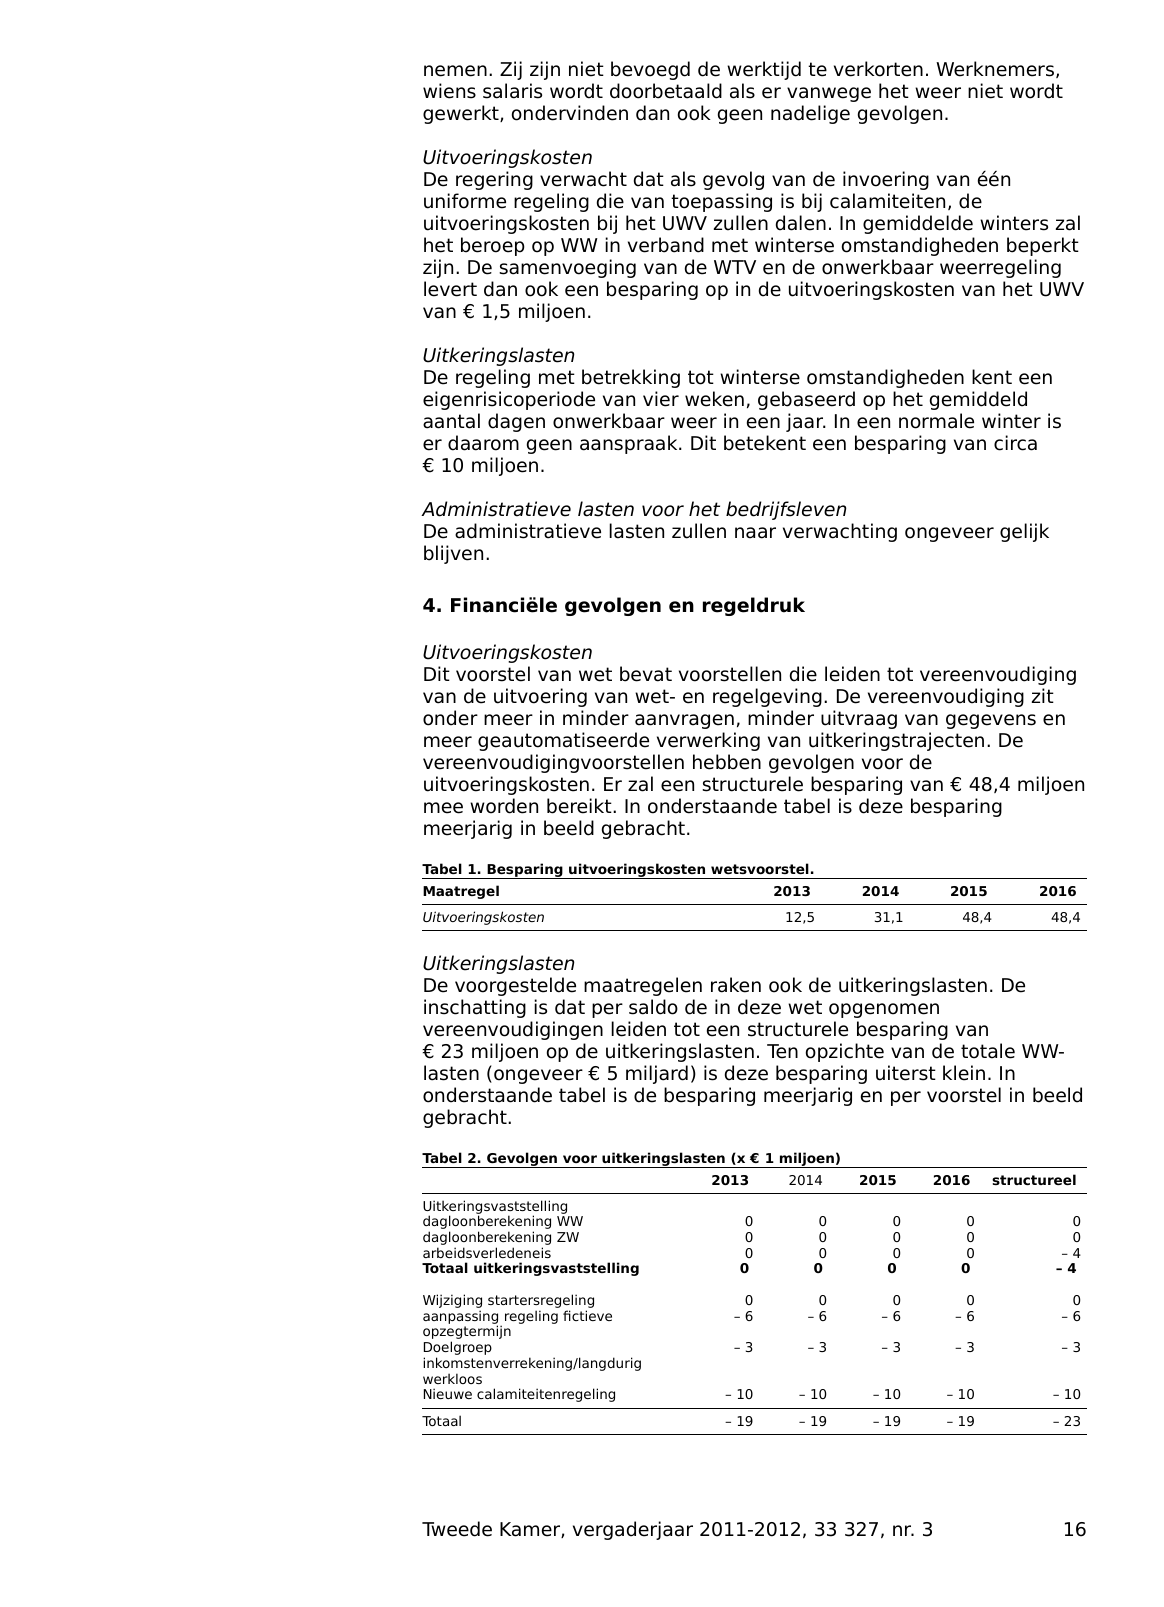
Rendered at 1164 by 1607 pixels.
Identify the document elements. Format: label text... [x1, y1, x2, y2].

table_cell 0 [759, 1293, 833, 1308]
table_cell 0 [833, 1246, 907, 1261]
table_cell – 4 [980, 1261, 1087, 1277]
table_cell – 3 [907, 1340, 980, 1387]
table_cell 0 [907, 1230, 980, 1246]
table_cell 2016 [907, 1168, 980, 1193]
table_cell [907, 1194, 980, 1214]
table_cell 2015 [910, 879, 998, 904]
table_cell 0 [685, 1230, 759, 1246]
table_cell 0 [833, 1214, 907, 1230]
table_cell – 6 [980, 1309, 1087, 1340]
table_cell – 19 [907, 1409, 980, 1434]
table_cell 0 [980, 1214, 1087, 1230]
table_cell 2016 [998, 879, 1087, 904]
table_cell [833, 1194, 907, 1214]
table_cell 0 [833, 1230, 907, 1246]
table_cell 2014 [821, 879, 909, 904]
table_cell 0 [759, 1230, 833, 1246]
table_cell [759, 1277, 833, 1293]
table_cell – 3 [980, 1340, 1087, 1387]
table_cell – 6 [833, 1309, 907, 1340]
table_cell 2015 [833, 1168, 907, 1193]
subtitle Administratieve lasten voor het bedrijfsleven [422, 499, 1087, 521]
subtitle Uitvoeringskosten [422, 642, 1087, 664]
table_cell [759, 1194, 833, 1214]
table_cell 0 [759, 1214, 833, 1230]
table_cell Wijziging startersregeling [422, 1293, 685, 1308]
table_cell Doelgroep inkomstenverrekening/langdurig werkloos [422, 1340, 685, 1387]
table_cell – 19 [833, 1409, 907, 1434]
text De regeling met betrekking tot winterse omstandigheden kent een eigenrisicoperiode van vier weken, gebaseerd op het gemiddeld aantal dagen onwerkbaar weer in een jaar. In een normale winter is er daarom geen aanspraak. Dit betekent een besparing van circa € 10 miljoen. [422, 367, 1087, 477]
table_cell – 6 [685, 1309, 759, 1340]
table_cell Totaal [422, 1409, 685, 1434]
table_cell 0 [759, 1246, 833, 1261]
table_cell [685, 1194, 759, 1214]
table_cell [685, 1277, 759, 1293]
table_cell – 10 [980, 1387, 1087, 1408]
table_cell – 3 [759, 1340, 833, 1387]
table_cell [422, 1277, 685, 1293]
table_cell dagloonberekening ZW [422, 1230, 685, 1246]
table_cell Nieuwe calamiteitenregeling [422, 1387, 685, 1408]
subtitle 4. Financiële gevolgen en regeldruk [422, 595, 1087, 617]
text Dit voorstel van wet bevat voorstellen die leiden tot vereenvoudiging van de uitvoering van wet- en regelgeving. De vereenvoudiging zit onder meer in minder aanvragen, minder uitvraag van gegevens en meer geautomatiseerde verwerking van uitkeringstrajecten. De vereenvoudigingvoorstellen hebben gevolgen voor de uitvoeringskosten. Er zal een structurele besparing van € 48,4 miljoen mee worden bereikt. In onderstaande tabel is deze besparing meerjarig in beeld gebracht. [422, 664, 1087, 840]
table_cell – 23 [980, 1409, 1087, 1434]
table_cell – 6 [759, 1309, 833, 1340]
table_cell 2013 [685, 1168, 759, 1193]
table_cell Uitvoeringskosten [422, 905, 732, 930]
table_cell – 6 [907, 1309, 980, 1340]
text nemen. Zij zijn niet bevoegd de werktijd te verkorten. Werknemers, wiens salaris wordt doorbetaald als er vanwege het weer niet wordt gewerkt, ondervinden dan ook geen nadelige gevolgen. [422, 59, 1087, 125]
table_cell [907, 1277, 980, 1293]
table_cell 0 [907, 1261, 980, 1277]
table_cell – 19 [685, 1409, 759, 1434]
table_cell Uitkeringsvaststelling [422, 1194, 685, 1214]
text De voorgestelde maatregelen raken ook de uitkeringslasten. De inschatting is dat per saldo de in deze wet opgenomen vereenvoudigingen leiden tot een structurele besparing van € 23 miljoen op de uitkeringslasten. Ten opzichte van de totale WW-lasten (ongeveer € 5 miljard) is deze besparing uiterst klein. In onderstaande tabel is de besparing meerjarig en per voorstel in beeld gebracht. [422, 975, 1087, 1129]
table_cell Totaal uitkeringsvaststelling [422, 1261, 685, 1277]
table_cell – 10 [685, 1387, 759, 1408]
table_cell 0 [685, 1214, 759, 1230]
table_cell Maatregel [422, 879, 732, 904]
table_cell – 10 [833, 1387, 907, 1408]
table_cell 0 [685, 1261, 759, 1277]
table_cell 0 [685, 1246, 759, 1261]
table_cell 48,4 [998, 905, 1087, 930]
text De regering verwacht dat als gevolg van de invoering van één uniforme regeling die van toepassing is bij calamiteiten, de uitvoeringskosten bij het UWV zullen dalen. In gemiddelde winters zal het beroep op WW in verband met winterse omstandigheden beperkt zijn. De samenvoeging van de WTV en de onwerkbaar weerregeling levert dan ook een besparing op in de uitvoeringskosten van het UWV van € 1,5 miljoen. [422, 169, 1087, 323]
table_cell aanpassing regeling fictieve opzegtermijn [422, 1309, 685, 1340]
table_cell 12,5 [732, 905, 821, 930]
table_cell [422, 1168, 685, 1193]
table_cell 0 [759, 1261, 833, 1277]
table_cell – 19 [759, 1409, 833, 1434]
subtitle Uitkeringslasten [422, 953, 1087, 975]
table_cell 0 [833, 1261, 907, 1277]
table_header Tabel 2. Gevolgen voor uitkeringslasten (x € 1 miljoen) [422, 1151, 1087, 1167]
table_cell arbeidsverledeneis [422, 1246, 685, 1261]
table_cell – 10 [907, 1387, 980, 1408]
table_cell 0 [980, 1293, 1087, 1308]
table_cell – 10 [759, 1387, 833, 1408]
table_cell – 4 [980, 1246, 1087, 1261]
subtitle Uitvoeringskosten [422, 147, 1087, 169]
table_cell 0 [907, 1293, 980, 1308]
table_cell structureel [980, 1168, 1087, 1193]
table_cell 31,1 [821, 905, 909, 930]
table_cell – 3 [833, 1340, 907, 1387]
table_cell [833, 1277, 907, 1293]
table_cell 48,4 [910, 905, 998, 930]
table_cell 2013 [732, 879, 821, 904]
subtitle Uitkeringslasten [422, 345, 1087, 367]
table_cell 0 [907, 1214, 980, 1230]
table_cell – 3 [685, 1340, 759, 1387]
text De administratieve lasten zullen naar verwachting ongeveer gelijk blijven. [422, 521, 1087, 565]
table_cell [980, 1277, 1087, 1293]
table_cell dagloonberekening WW [422, 1214, 685, 1230]
table_cell 0 [833, 1293, 907, 1308]
table_cell 0 [685, 1293, 759, 1308]
table_header Tabel 1. Besparing uitvoeringskosten wetsvoorstel. [422, 862, 1087, 878]
table_cell 0 [907, 1246, 980, 1261]
table_cell 0 [980, 1230, 1087, 1246]
table_cell 2014 [759, 1168, 833, 1193]
table_cell [980, 1194, 1087, 1214]
